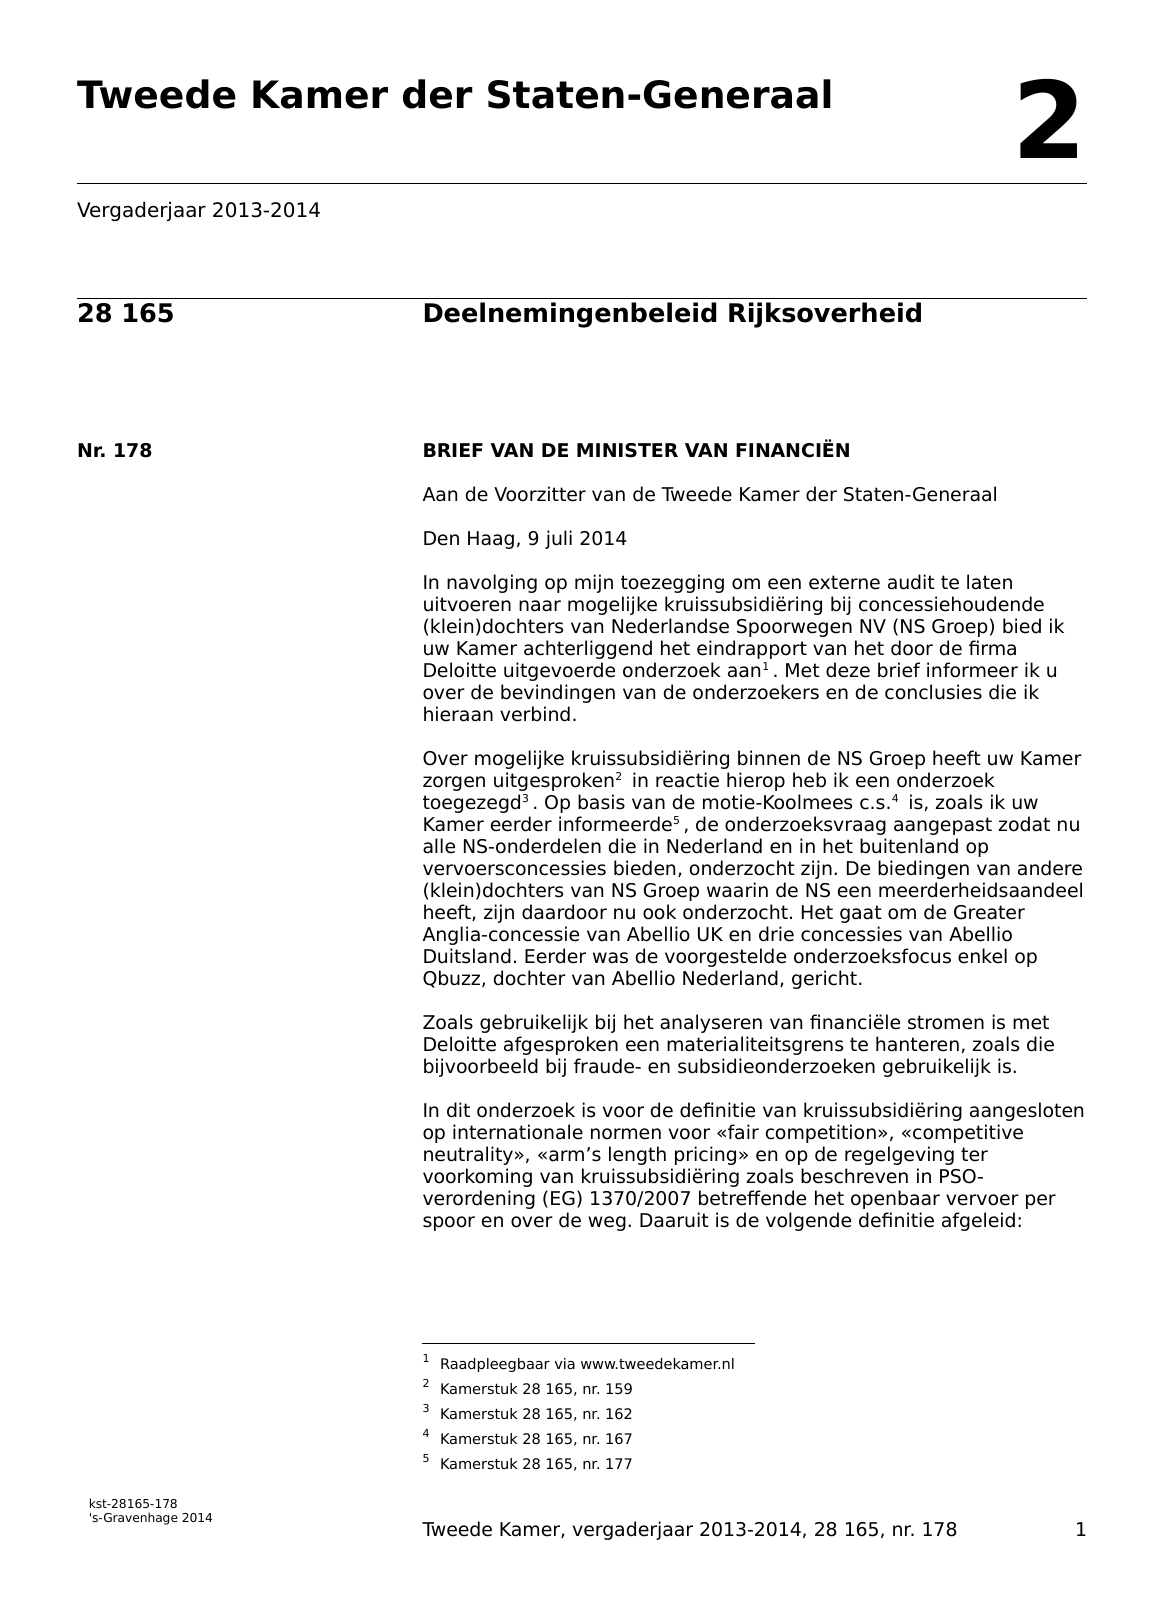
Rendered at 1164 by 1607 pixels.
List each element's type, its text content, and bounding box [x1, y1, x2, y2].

text In dit onderzoek is voor de definitie van kruissubsidiëring aangesloten op internationale normen voor «fair competition», «competitive neutrality», «arm’s length pricing» en op de regelgeving ter voorkoming van kruissubsidiëring zoals beschreven in PSO-verordening (EG) 1370/2007 betreffende het openbaar vervoer per spoor en over de weg. Daaruit is de volgende definitie afgeleid: [422, 1100, 1087, 1232]
table_header Tweede Kamer der Staten-Generaal [77, 59, 886, 183]
text Kamerstuk 28 165, nr. 162 [422, 1402, 1087, 1424]
subtitle Nr. 178 BRIEF VAN DE MINISTER VAN FINANCIËN [77, 440, 1087, 462]
text In navolging op mijn toezegging om een externe audit te laten uitvoeren naar mogelijke kruissubsidiëring bij concessiehoudende (klein)dochters van Nederlandse Spoorwegen NV (NS Groep) bied ik uw Kamer achterliggend het eindrapport van het door de firma Deloitte uitgevoerde onderzoek aan. Met deze brief informeer ik u over de bevindingen van de onderzoekers en de conclusies die ik hieraan verbind. [422, 572, 1087, 726]
text Over mogelijke kruissubsidiëring binnen de NS Groep heeft uw Kamer zorgen uitgesproken in reactie hierop heb ik een onderzoek toegezegd. Op basis van de motie-Koolmees c.s. is, zoals ik uw Kamer eerder informeerde, de onderzoeksvraag aangepast zodat nu alle NS-onderdelen die in Nederland en in het buitenland op vervoersconcessies bieden, onderzocht zijn. De biedingen van andere (klein)dochters van NS Groep waarin de NS een meerderheidsaandeel heeft, zijn daardoor nu ook onderzocht. Het gaat om de Greater Anglia-concessie van Abellio UK en drie concessies van Abellio Duitsland. Eerder was de voorgestelde onderzoeksfocus enkel op Qbuzz, dochter van Abellio Nederland, gericht. [422, 748, 1087, 990]
table_cell Vergaderjaar 2013-2014 [77, 184, 1087, 298]
table_header 2 [886, 59, 1087, 183]
text Kamerstuk 28 165, nr. 167 [422, 1427, 1087, 1449]
text Kamerstuk 28 165, nr. 177 [422, 1452, 1087, 1474]
text Zoals gebruikelijk bij het analyseren van financiële stromen is met Deloitte afgesproken een materialiteitsgrens te hanteren, zoals die bijvoorbeeld bij fraude- en subsidieonderzoeken gebruikelijk is. [422, 1012, 1087, 1078]
text 's-Gravenhage 2014 [88, 1511, 323, 1525]
text Kamerstuk 28 165, nr. 159 [422, 1377, 1087, 1399]
subtitle 28 165 Deelnemingenbeleid Rijksoverheid [77, 299, 1087, 329]
text Raadpleegbaar via www.tweedekamer.nl [422, 1352, 1087, 1374]
text kst-28165-178 [88, 1497, 323, 1511]
text Aan de Voorzitter van de Tweede Kamer der Staten-Generaal [422, 484, 1087, 506]
text Den Haag, 9 juli 2014 [422, 528, 1087, 550]
